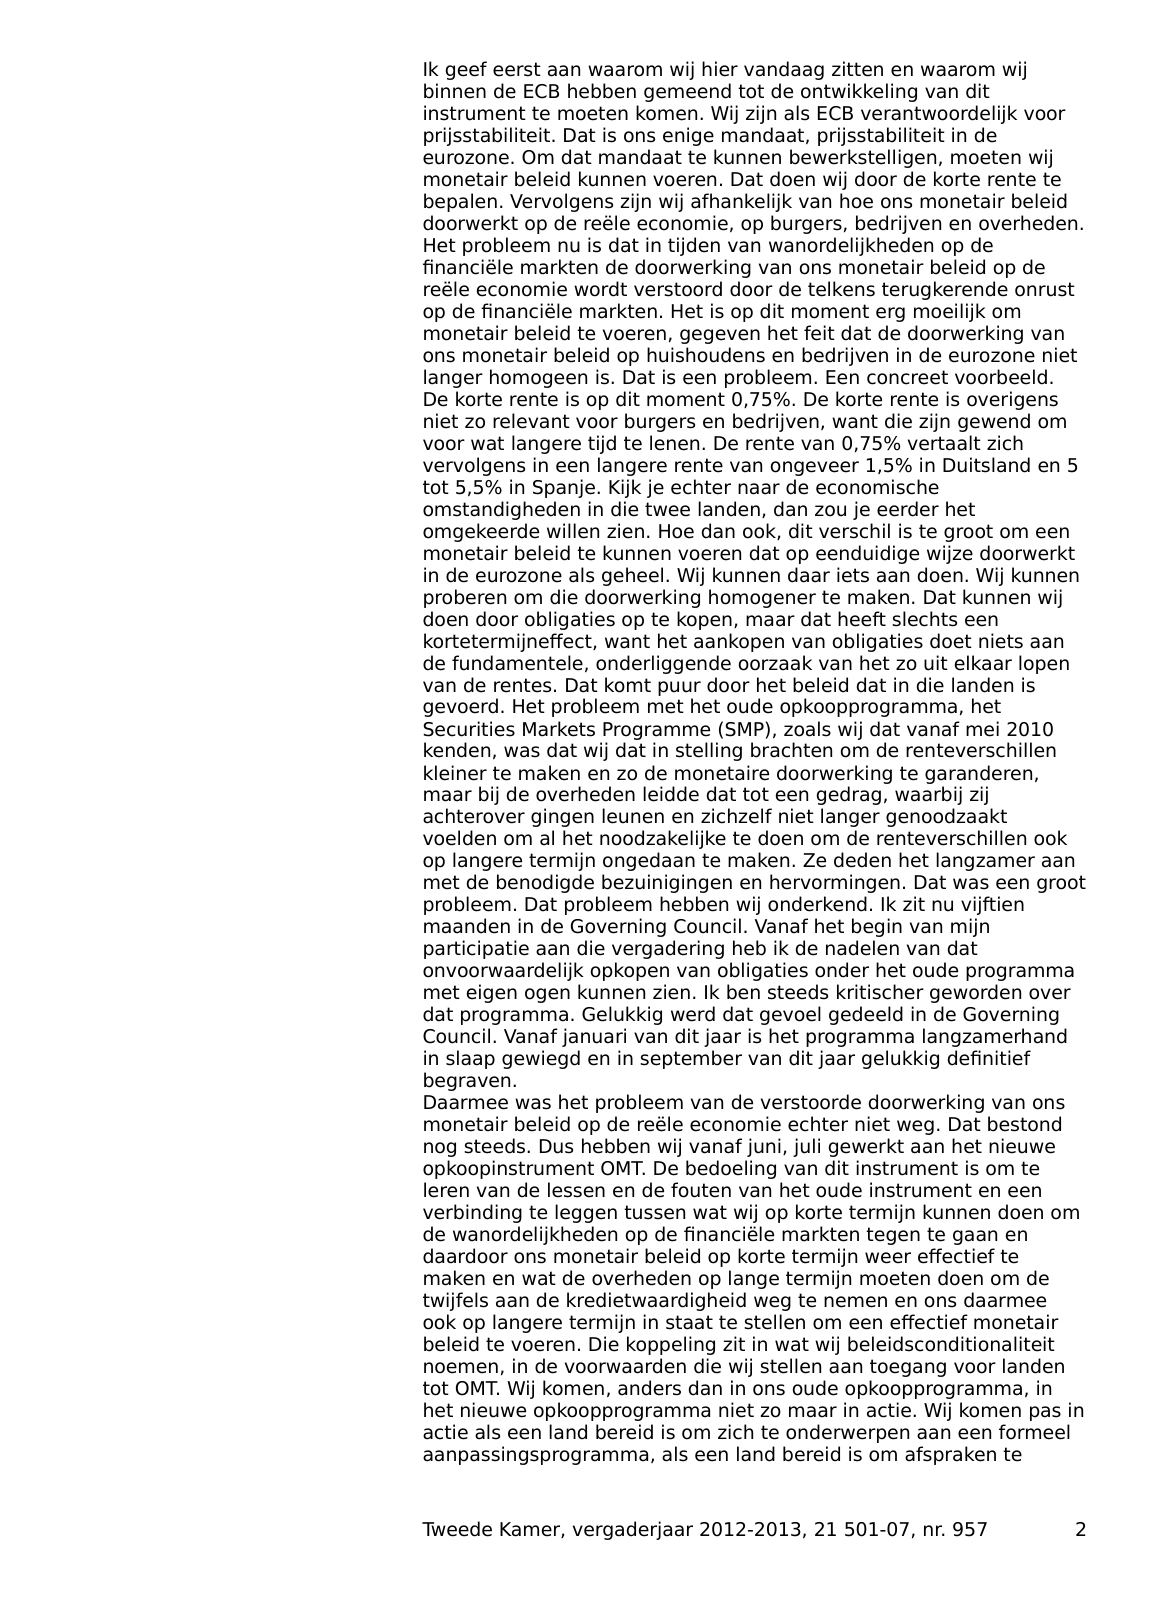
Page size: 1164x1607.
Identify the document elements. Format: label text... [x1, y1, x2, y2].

text Ik geef eerst aan waarom wij hier vandaag zitten en waarom wij binnen de ECB hebben gemeend tot de ontwikkeling van dit instrument te moeten komen. Wij zijn als ECB verantwoordelijk voor prijsstabiliteit. Dat is ons enige mandaat, prijsstabiliteit in de eurozone. Om dat mandaat te kunnen bewerkstelligen, moeten wij monetair beleid kunnen voeren. Dat doen wij door de korte rente te bepalen. Vervolgens zijn wij afhankelijk van hoe ons monetair beleid doorwerkt op de reële economie, op burgers, bedrijven en overheden. Het probleem nu is dat in tijden van wanordelijkheden op de financiële markten de doorwerking van ons monetair beleid op de reële economie wordt verstoord door de telkens terugkerende onrust op de financiële markten. Het is op dit moment erg moeilijk om monetair beleid te voeren, gegeven het feit dat de doorwerking van ons monetair beleid op huishoudens en bedrijven in de eurozone niet langer homogeen is. Dat is een probleem. Een concreet voorbeeld. De korte rente is op dit moment 0,75%. De korte rente is overigens niet zo relevant voor burgers en bedrijven, want die zijn gewend om voor wat langere tijd te lenen. De rente van 0,75% vertaalt zich vervolgens in een langere rente van ongeveer 1,5% in Duitsland en 5 tot 5,5% in Spanje. Kijk je echter naar de economische omstandigheden in die twee landen, dan zou je eerder het omgekeerde willen zien. Hoe dan ook, dit verschil is te groot om een monetair beleid te kunnen voeren dat op eenduidige wijze doorwerkt in de eurozone als geheel. Wij kunnen daar iets aan doen. Wij kunnen proberen om die doorwerking homogener te maken. Dat kunnen wij doen door obligaties op te kopen, maar dat heeft slechts een kortetermijneffect, want het aankopen van obligaties doet niets aan de fundamentele, onderliggende oorzaak van het zo uit elkaar lopen van de rentes. Dat komt puur door het beleid dat in die landen is gevoerd. Het probleem met het oude opkoopprogramma, het Securities Markets Programme (SMP), zoals wij dat vanaf mei 2010 kenden, was dat wij dat in stelling brachten om de renteverschillen kleiner te maken en zo de monetaire doorwerking te garanderen, maar bij de overheden leidde dat tot een gedrag, waarbij zij achterover gingen leunen en zichzelf niet langer genoodzaakt voelden om al het noodzakelijke te doen om de renteverschillen ook op langere termijn ongedaan te maken. Ze deden het langzamer aan met de benodigde bezuinigingen en hervormingen. Dat was een groot probleem. Dat probleem hebben wij onderkend. Ik zit nu vijftien maanden in de Governing Council. Vanaf het begin van mijn participatie aan die vergadering heb ik de nadelen van dat onvoorwaardelijk opkopen van obligaties onder het oude programma met eigen ogen kunnen zien. Ik ben steeds kritischer geworden over dat programma. Gelukkig werd dat gevoel gedeeld in de Governing Council. Vanaf januari van dit jaar is het programma langzamerhand in slaap gewiegd en in september van dit jaar gelukkig definitief begraven. [422, 59, 1087, 1092]
text Daarmee was het probleem van de verstoorde doorwerking van ons monetair beleid op de reële economie echter niet weg. Dat bestond nog steeds. Dus hebben wij vanaf juni, juli gewerkt aan het nieuwe opkoopinstrument OMT. De bedoeling van dit instrument is om te leren van de lessen en de fouten van het oude instrument en een verbinding te leggen tussen wat wij op korte termijn kunnen doen om de wanordelijkheden op de financiële markten tegen te gaan en daardoor ons monetair beleid op korte termijn weer effectief te maken en wat de overheden op lange termijn moeten doen om de twijfels aan de kredietwaardigheid weg te nemen en ons daarmee ook op langere termijn in staat te stellen om een effectief monetair beleid te voeren. Die koppeling zit in wat wij beleidsconditionaliteit noemen, in de voorwaarden die wij stellen aan toegang voor landen tot OMT. Wij komen, anders dan in ons oude opkoopprogramma, in het nieuwe opkoopprogramma niet zo maar in actie. Wij komen pas in actie als een land bereid is om zich te onderwerpen aan een formeel aanpassingsprogramma, als een land bereid is om afspraken te [422, 1092, 1087, 1466]
